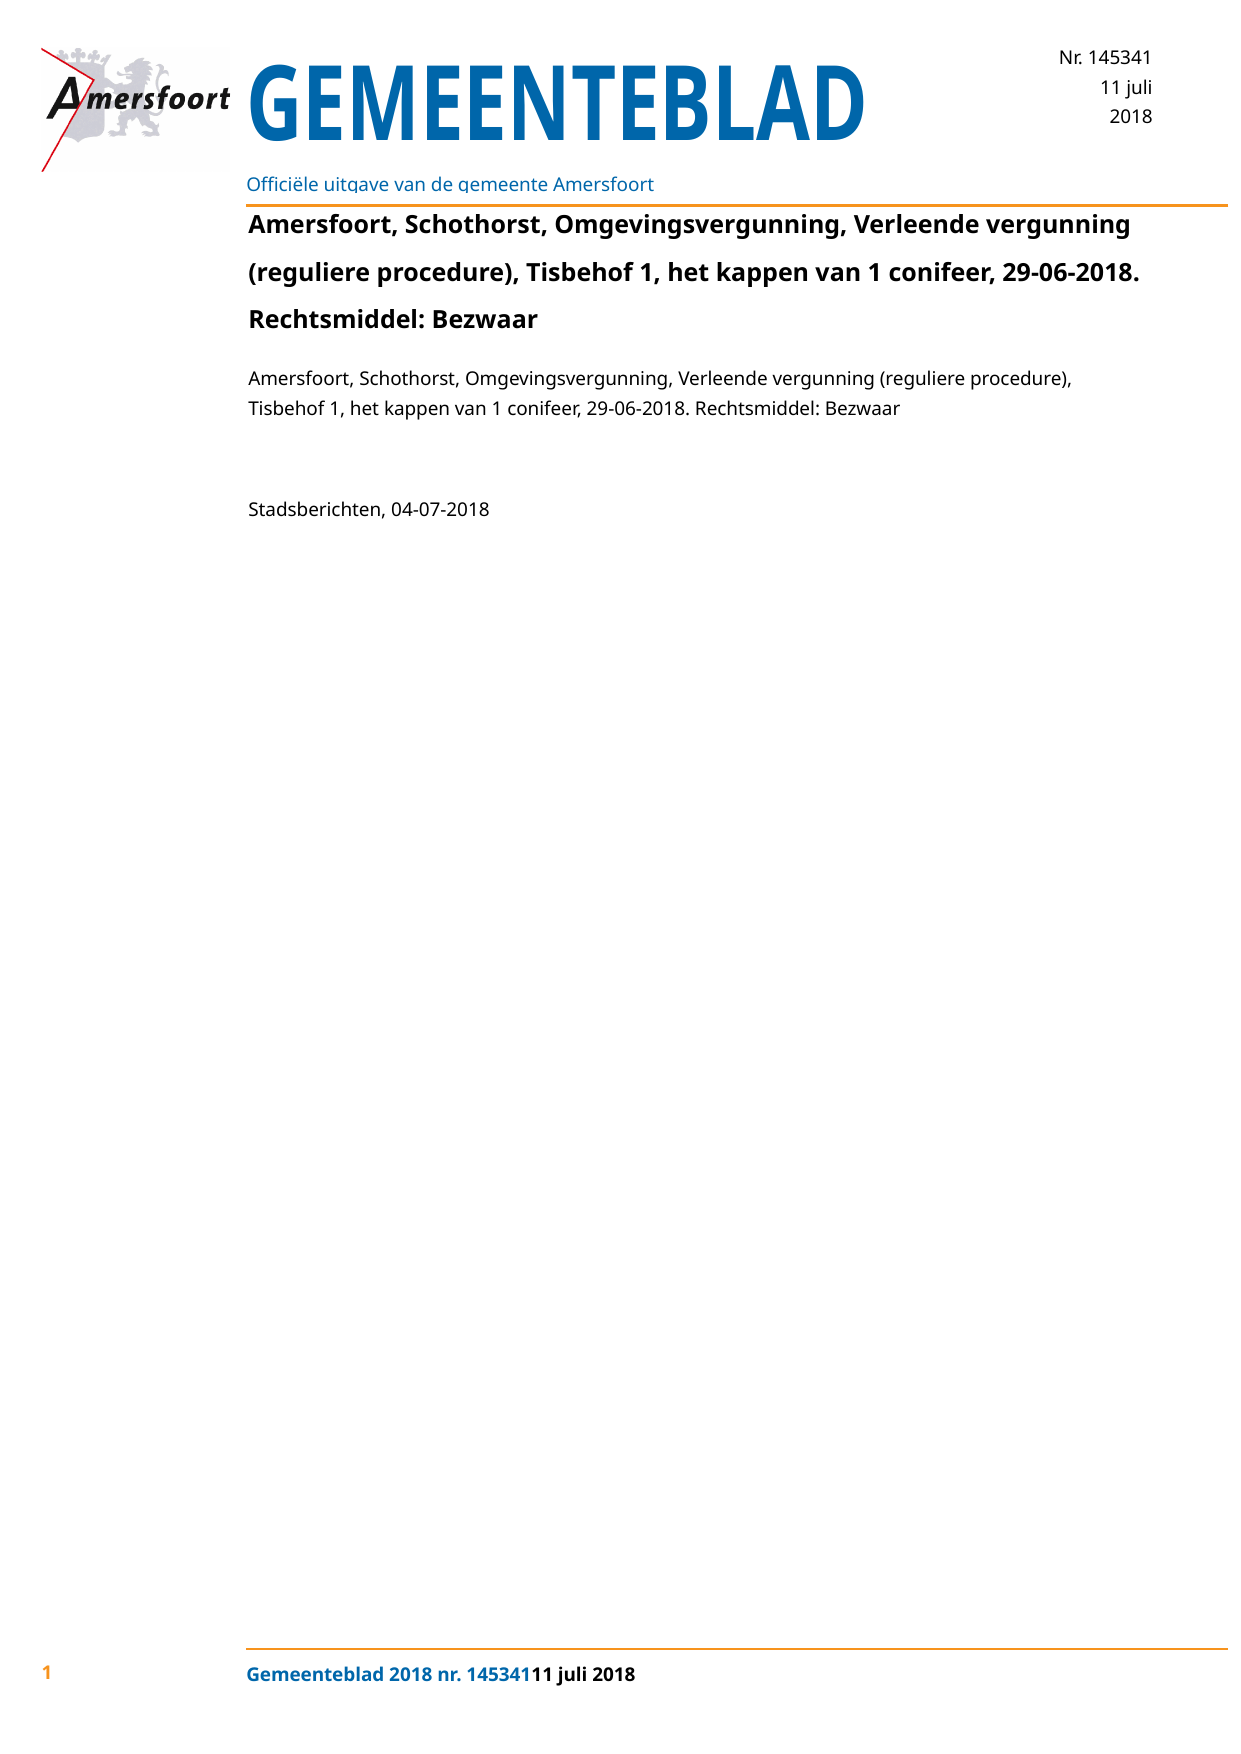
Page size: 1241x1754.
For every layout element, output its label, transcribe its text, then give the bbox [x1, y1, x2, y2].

text Stadsberichten, 04-07-2018 [248, 496, 1152, 522]
picture [41, 47, 231, 172]
text Amersfoort, Schothorst, Omgevingsvergunning, Verleende vergunning (reguliere procedure), Tisbehof 1, het kappen van 1 conifeer, 29-06-2018. Rechtsmiddel: Bezwaar [248, 207, 1152, 336]
text Amersfoort, Schothorst, Omgevingsvergunning, Verleende vergunning (reguliere procedure), Tisbehof 1, het kappen van 1 conifeer, 29-06-2018. Rechtsmiddel: Bezwaar [248, 366, 1152, 421]
